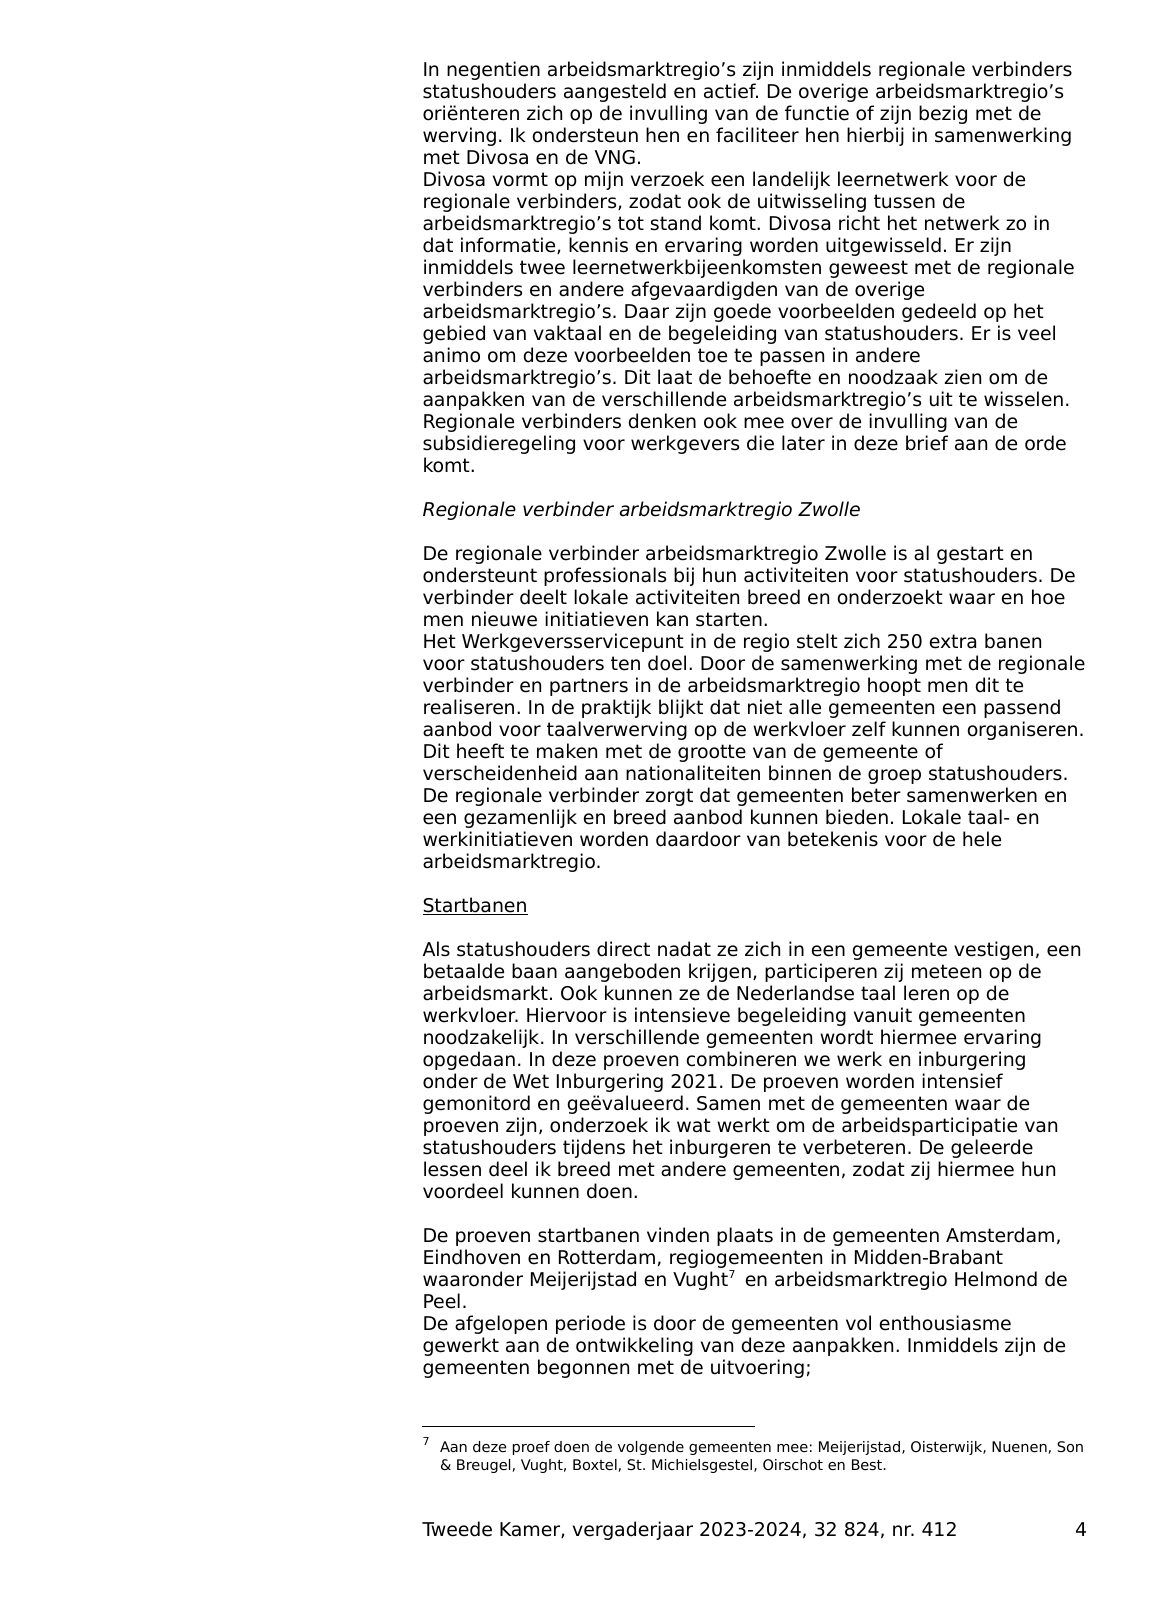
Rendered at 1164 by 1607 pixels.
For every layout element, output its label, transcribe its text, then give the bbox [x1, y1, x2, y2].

subtitle Regionale verbinder arbeidsmarktregio Zwolle [422, 499, 1087, 521]
text Als statushouders direct nadat ze zich in een gemeente vestigen, een betaalde baan aangeboden krijgen, participeren zij meteen op de arbeidsmarkt. Ook kunnen ze de Nederlandse taal leren op de werkvloer. Hiervoor is intensieve begeleiding vanuit gemeenten noodzakelijk. In verschillende gemeenten wordt hiermee ervaring opgedaan. In deze proeven combineren we werk en inburgering onder de Wet Inburgering 2021. De proeven worden intensief gemonitord en geëvalueerd. Samen met de gemeenten waar de proeven zijn, onderzoek ik wat werkt om de arbeidsparticipatie van statushouders tijdens het inburgeren te verbeteren. De geleerde lessen deel ik breed met andere gemeenten, zodat zij hiermee hun voordeel kunnen doen. [422, 939, 1087, 1203]
text Aan deze proef doen de volgende gemeenten mee: Meijerijstad, Oisterwijk, Nuenen, Son & Breugel, Vught, Boxtel, St. Michielsgestel, Oirschot en Best. [422, 1435, 1087, 1474]
subtitle Startbanen [422, 895, 1087, 917]
text In negentien arbeidsmarktregio’s zijn inmiddels regionale verbinders statushouders aangesteld en actief. De overige arbeidsmarktregio’s oriënteren zich op de invulling van de functie of zijn bezig met de werving. Ik ondersteun hen en faciliteer hen hierbij in samenwerking met Divosa en de VNG. [422, 59, 1087, 169]
text De proeven startbanen vinden plaats in de gemeenten Amsterdam, Eindhoven en Rotterdam, regiogemeenten in Midden-Brabant waaronder Meijerijstad en Vught en arbeidsmarktregio Helmond de Peel. [422, 1225, 1087, 1313]
text De afgelopen periode is door de gemeenten vol enthousiasme gewerkt aan de ontwikkeling van deze aanpakken. Inmiddels zijn de gemeenten begonnen met de uitvoering; [422, 1313, 1087, 1379]
text Het Werkgeversservicepunt in de regio stelt zich 250 extra banen voor statushouders ten doel. Door de samenwerking met de regionale verbinder en partners in de arbeidsmarktregio hoopt men dit te realiseren. In de praktijk blijkt dat niet alle gemeenten een passend aanbod voor taalverwerving op de werkvloer zelf kunnen organiseren. Dit heeft te maken met de grootte van de gemeente of verscheidenheid aan nationaliteiten binnen de groep statushouders. De regionale verbinder zorgt dat gemeenten beter samenwerken en een gezamenlijk en breed aanbod kunnen bieden. Lokale taal- en werkinitiatieven worden daardoor van betekenis voor de hele arbeidsmarktregio. [422, 631, 1087, 873]
text Divosa vormt op mijn verzoek een landelijk leernetwerk voor de regionale verbinders, zodat ook de uitwisseling tussen de arbeidsmarktregio’s tot stand komt. Divosa richt het netwerk zo in dat informatie, kennis en ervaring worden uitgewisseld. Er zijn inmiddels twee leernetwerkbijeenkomsten geweest met de regionale verbinders en andere afgevaardigden van de overige arbeidsmarktregio’s. Daar zijn goede voorbeelden gedeeld op het gebied van vaktaal en de begeleiding van statushouders. Er is veel animo om deze voorbeelden toe te passen in andere arbeidsmarktregio’s. Dit laat de behoefte en noodzaak zien om de aanpakken van de verschillende arbeidsmarktregio’s uit te wisselen. Regionale verbinders denken ook mee over de invulling van de subsidieregeling voor werkgevers die later in deze brief aan de orde komt. [422, 169, 1087, 477]
text De regionale verbinder arbeidsmarktregio Zwolle is al gestart en ondersteunt professionals bij hun activiteiten voor statushouders. De verbinder deelt lokale activiteiten breed en onderzoekt waar en hoe men nieuwe initiatieven kan starten. [422, 543, 1087, 631]
